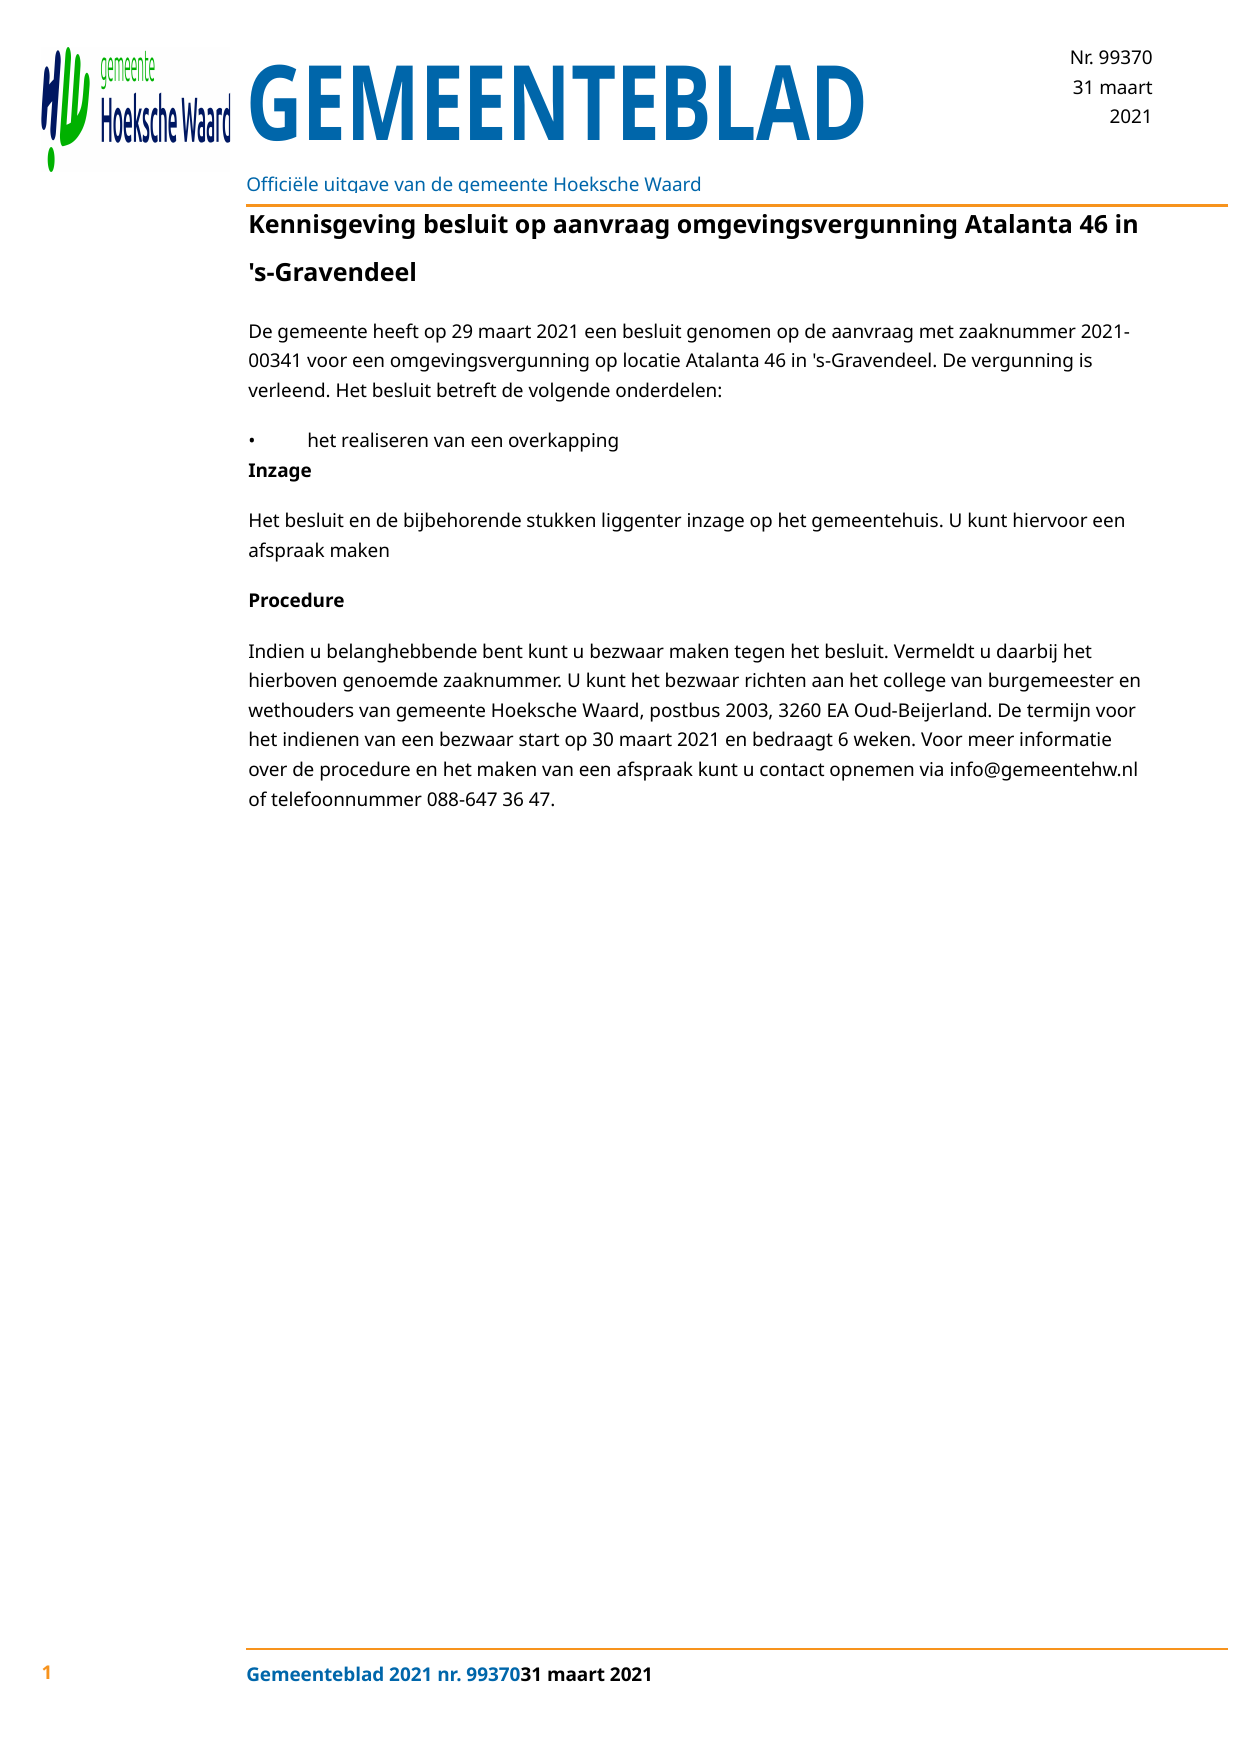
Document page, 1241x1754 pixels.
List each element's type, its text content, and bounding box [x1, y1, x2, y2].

text De gemeente heeft op 29 maart 2021 een besluit genomen op de aanvraag met zaaknummer 2021-00341 voor een omgevingsvergunning op locatie Atalanta 46 in 's-Gravendeel. De vergunning is verleend. Het besluit betreft de volgende onderdelen: [248, 318, 1152, 403]
list het realiseren van een overkapping [248, 427, 1152, 453]
text Inzage [248, 457, 1152, 483]
text Het besluit en de bijbehorende stukken liggenter inzage op het gemeentehuis. U kunt hiervoor een afspraak maken [248, 507, 1152, 563]
text Procedure [248, 587, 1152, 613]
picture [41, 47, 231, 172]
text Kennisgeving besluit op aanvraag omgevingsvergunning Atalanta 46 in 's-Gravendeel [248, 207, 1152, 288]
text Indien u belanghebbende bent kunt u bezwaar maken tegen het besluit. Vermeldt u daarbij het hierboven genoemde zaaknummer. U kunt het bezwaar richten aan het college van burgemeester en wethouders van gemeente Hoeksche Waard, postbus 2003, 3260 EA Oud-Beijerland. De termijn voor het indienen van een bezwaar start op 30 maart 2021 en bedraagt 6 weken. Voor meer informatie over de procedure en het maken van een afspraak kunt u contact opnemen via info@gemeentehw.nl of telefoonnummer 088-647 36 47. [248, 638, 1152, 812]
